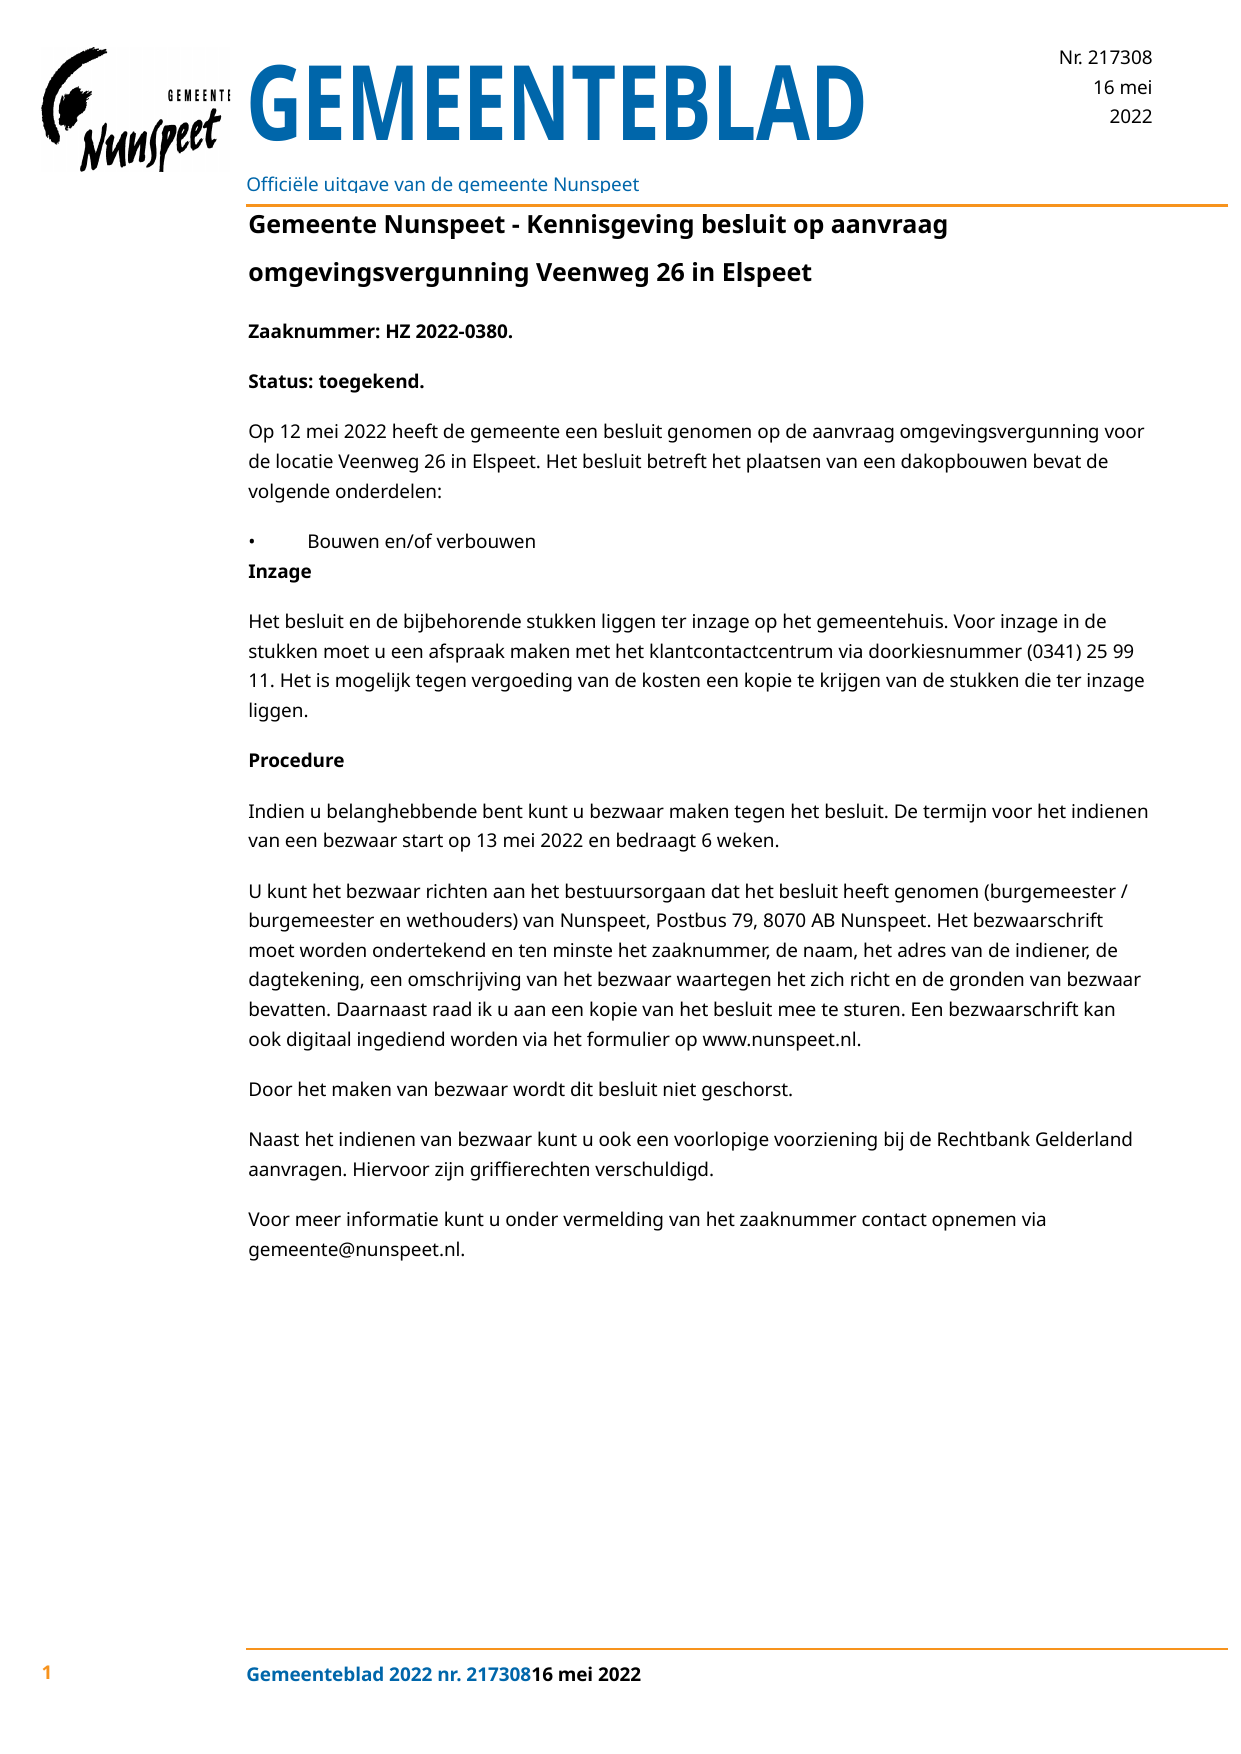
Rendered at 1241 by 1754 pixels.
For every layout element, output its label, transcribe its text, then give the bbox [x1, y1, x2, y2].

text Naast het indienen van bezwaar kunt u ook een voorlopige voorziening bij de Rechtbank Gelderland aanvragen. Hiervoor zijn griffierechten verschuldigd. [248, 1127, 1152, 1182]
picture [41, 47, 231, 172]
text Inzage [248, 558, 1152, 584]
text Voor meer informatie kunt u onder vermelding van het zaaknummer contact opnemen via gemeente@nunspeet.nl. [248, 1207, 1152, 1262]
text Procedure [248, 747, 1152, 773]
text U kunt het bezwaar richten aan het bestuursorgaan dat het besluit heeft genomen (burgemeester / burgemeester en wethouders) van Nunspeet, Postbus 79, 8070 AB Nunspeet. Het bezwaarschrift moet worden ondertekend en ten minste het zaaknummer, de naam, het adres van de indiener, de dagtekening, een omschrijving van het bezwaar waartegen het zich richt en de gronden van bezwaar bevatten. Daarnaast raad ik u aan een kopie van het besluit mee te sturen. Een bezwaarschrift kan ook digitaal ingediend worden via het formulier op www.nunspeet.nl. [248, 878, 1152, 1052]
text Het besluit en de bijbehorende stukken liggen ter inzage op het gemeentehuis. Voor inzage in de stukken moet u een afspraak maken met het klantcontactcentrum via doorkiesnummer (0341) 25 99 11. Het is mogelijk tegen vergoeding van de kosten een kopie te krijgen van de stukken die ter inzage liggen. [248, 608, 1152, 723]
text Gemeente Nunspeet - Kennisgeving besluit op aanvraag omgevingsvergunning Veenweg 26 in Elspeet [248, 207, 1152, 288]
list Bouwen en/of verbouwen [248, 528, 1152, 554]
text Status: toegekend. [248, 368, 1152, 394]
text Op 12 mei 2022 heeft de gemeente een besluit genomen op de aanvraag omgevingsvergunning voor de locatie Veenweg 26 in Elspeet. Het besluit betreft het plaatsen van een dakopbouwen bevat de volgende onderdelen: [248, 419, 1152, 504]
text Door het maken van bezwaar wordt dit besluit niet geschorst. [248, 1076, 1152, 1102]
text Zaaknummer: HZ 2022-0380. [248, 318, 1152, 344]
text Indien u belanghebbende bent kunt u bezwaar maken tegen het besluit. De termijn voor het indienen van een bezwaar start op 13 mei 2022 en bedraagt 6 weken. [248, 798, 1152, 853]
